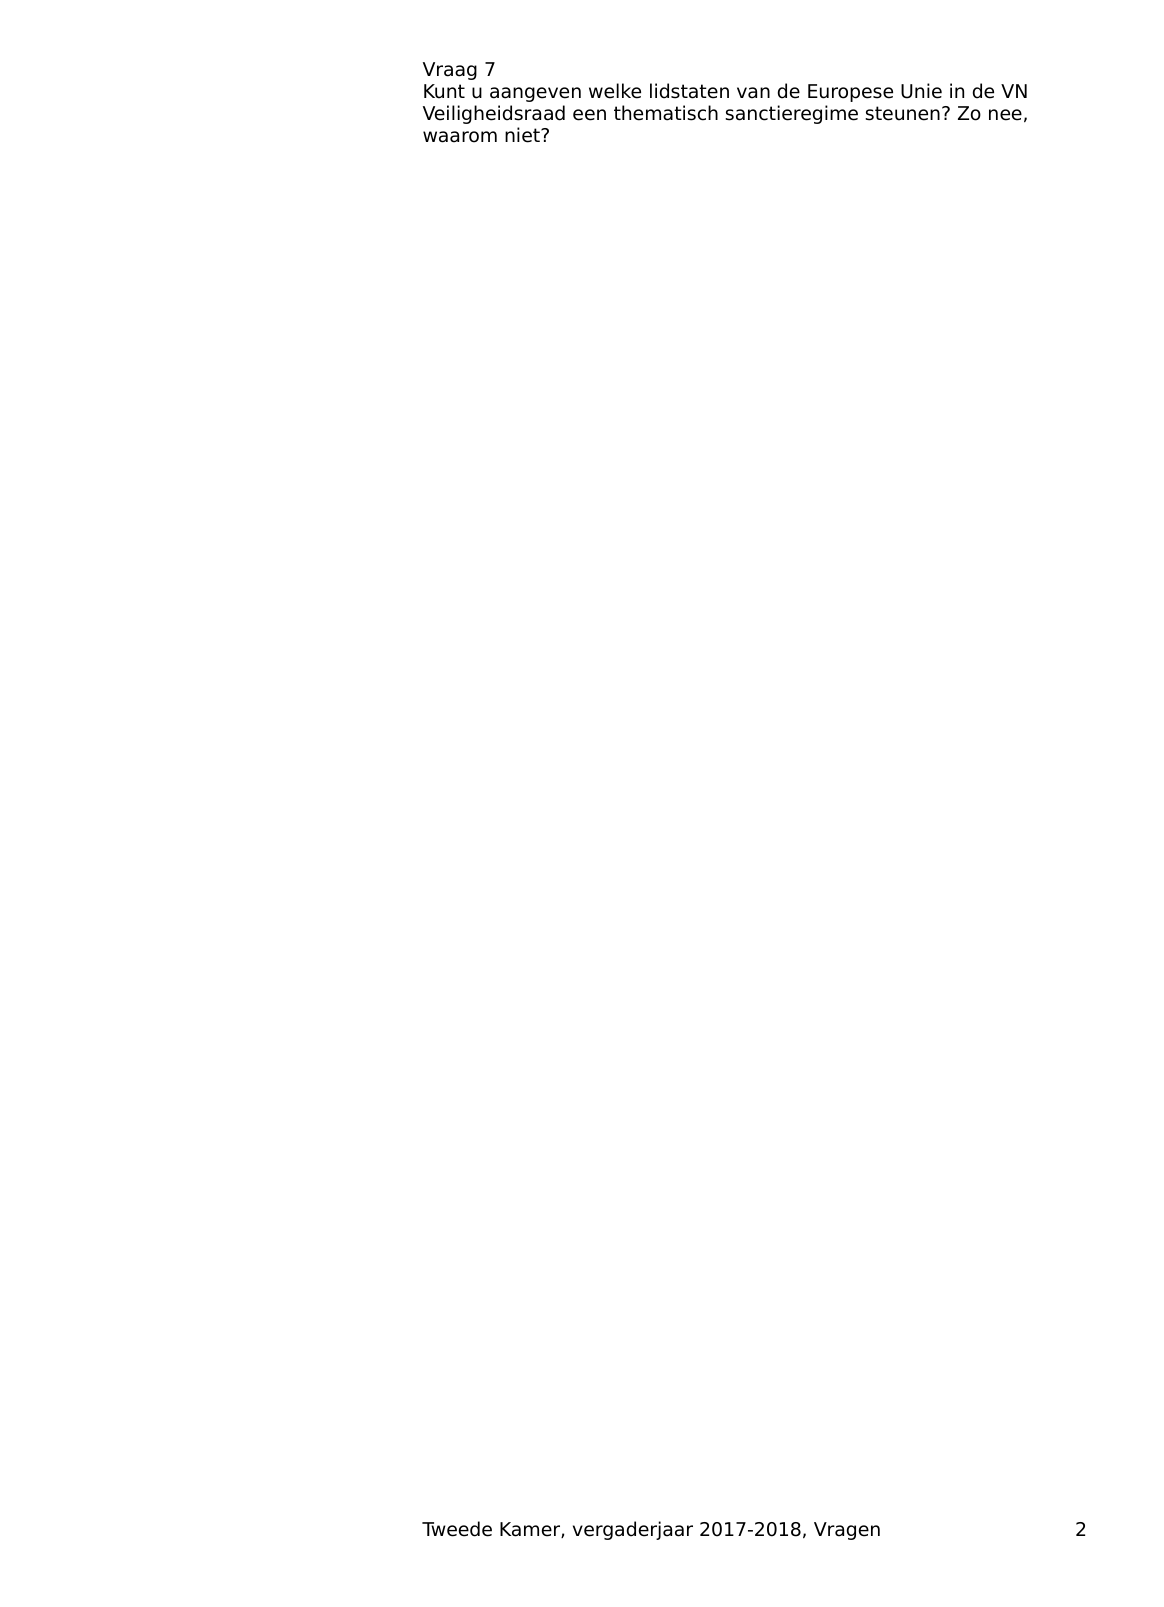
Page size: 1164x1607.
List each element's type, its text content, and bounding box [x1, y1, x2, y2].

text Vraag 7 [422, 59, 1087, 81]
text Kunt u aangeven welke lidstaten van de Europese Unie in de VN Veiligheidsraad een thematisch sanctieregime steunen? Zo nee, waarom niet? [422, 81, 1087, 147]
